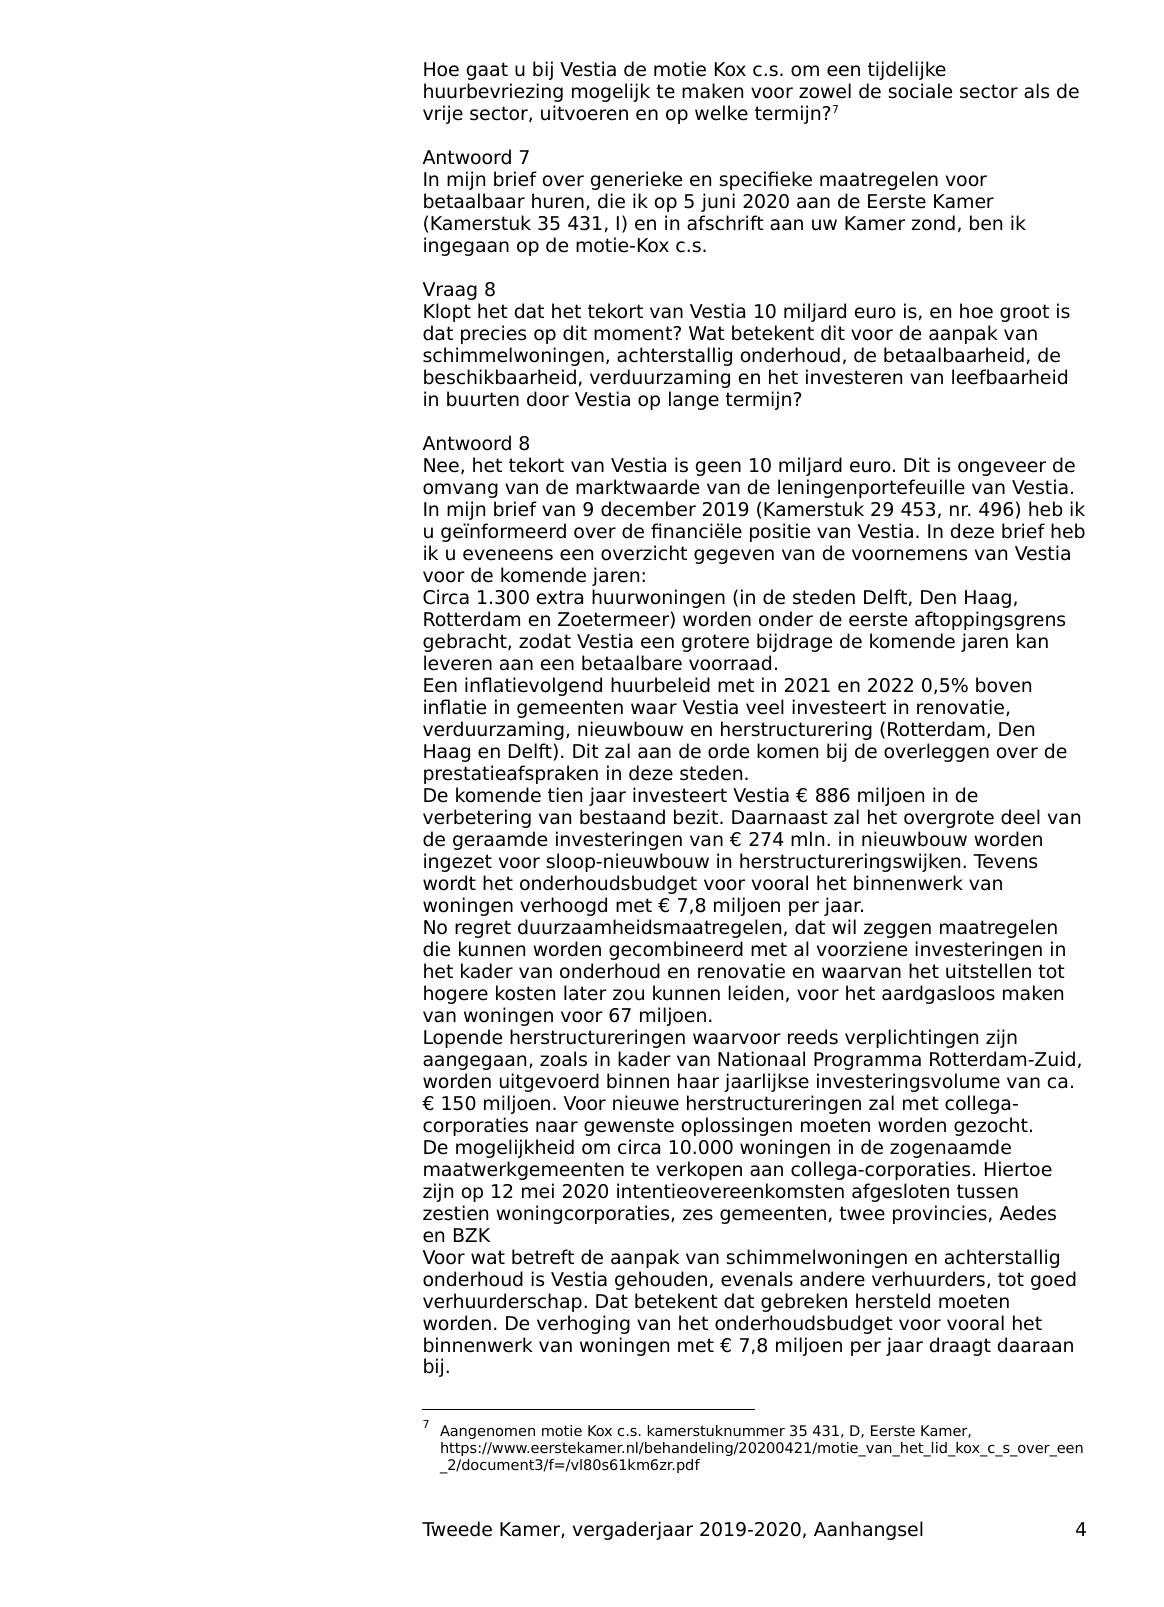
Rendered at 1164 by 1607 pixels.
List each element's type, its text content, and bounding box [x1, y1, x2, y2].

text Hoe gaat u bij Vestia de motie Kox c.s. om een tijdelijke huurbevriezing mogelijk te maken voor zowel de sociale sector als de vrije sector, uitvoeren en op welke termijn? [422, 59, 1087, 125]
text Antwoord 7 [422, 147, 1087, 169]
text Aangenomen motie Kox c.s. kamerstuknummer 35 431, D, Eerste Kamer, https://www.eerstekamer.nl/behandeling/20200421/motie_van_het_lid_kox_c_s_over_een_2/document3/f=/vl80s61km6zr.pdf [422, 1418, 1087, 1474]
text Circa 1.300 extra huurwoningen (in de steden Delft, Den Haag, Rotterdam en Zoetermeer) worden onder de eerste aftoppingsgrens gebracht, zodat Vestia een grotere bijdrage de komende jaren kan leveren aan een betaalbare voorraad. [422, 587, 1087, 675]
text Nee, het tekort van Vestia is geen 10 miljard euro. Dit is ongeveer de omvang van de marktwaarde van de leningenportefeuille van Vestia. In mijn brief van 9 december 2019 (Kamerstuk 29 453, nr. 496) heb ik u geïnformeerd over de financiële positie van Vestia. In deze brief heb ik u eveneens een overzicht gegeven van de voornemens van Vestia voor de komende jaren: [422, 455, 1087, 587]
text Klopt het dat het tekort van Vestia 10 miljard euro is, en hoe groot is dat precies op dit moment? Wat betekent dit voor de aanpak van schimmelwoningen, achterstallig onderhoud, de betaalbaarheid, de beschikbaarheid, verduurzaming en het investeren van leefbaarheid in buurten door Vestia op lange termijn? [422, 301, 1087, 411]
text Voor wat betreft de aanpak van schimmelwoningen en achterstallig onderhoud is Vestia gehouden, evenals andere verhuurders, tot goed verhuurderschap. Dat betekent dat gebreken hersteld moeten worden. De verhoging van het onderhoudsbudget voor vooral het binnenwerk van woningen met € 7,8 miljoen per jaar draagt daaraan bij. [422, 1247, 1087, 1378]
text Vraag 8 [422, 279, 1087, 301]
text De mogelijkheid om circa 10.000 woningen in de zogenaamde maatwerkgemeenten te verkopen aan collega-corporaties. Hiertoe zijn op 12 mei 2020 intentieovereenkomsten afgesloten tussen zestien woningcorporaties, zes gemeenten, twee provincies, Aedes en BZK [422, 1137, 1087, 1247]
text No regret duurzaamheidsmaatregelen, dat wil zeggen maatregelen die kunnen worden gecombineerd met al voorziene investeringen in het kader van onderhoud en renovatie en waarvan het uitstellen tot hogere kosten later zou kunnen leiden, voor het aardgasloos maken van woningen voor 67 miljoen. [422, 917, 1087, 1027]
text De komende tien jaar investeert Vestia € 886 miljoen in de verbetering van bestaand bezit. Daarnaast zal het overgrote deel van de geraamde investeringen van € 274 mln. in nieuwbouw worden ingezet voor sloop-nieuwbouw in herstructureringswijken. Tevens wordt het onderhoudsbudget voor vooral het binnenwerk van woningen verhoogd met € 7,8 miljoen per jaar. [422, 785, 1087, 917]
text Antwoord 8 [422, 433, 1087, 455]
text In mijn brief over generieke en specifieke maatregelen voor betaalbaar huren, die ik op 5 juni 2020 aan de Eerste Kamer (Kamerstuk 35 431, I) en in afschrift aan uw Kamer zond, ben ik ingegaan op de motie-Kox c.s. [422, 169, 1087, 257]
text Lopende herstructureringen waarvoor reeds verplichtingen zijn aangegaan, zoals in kader van Nationaal Programma Rotterdam-Zuid, worden uitgevoerd binnen haar jaarlijkse investeringsvolume van ca. € 150 miljoen. Voor nieuwe herstructureringen zal met collega-corporaties naar gewenste oplossingen moeten worden gezocht. [422, 1027, 1087, 1137]
text Een inflatievolgend huurbeleid met in 2021 en 2022 0,5% boven inflatie in gemeenten waar Vestia veel investeert in renovatie, verduurzaming, nieuwbouw en herstructurering (Rotterdam, Den Haag en Delft). Dit zal aan de orde komen bij de overleggen over de prestatieafspraken in deze steden. [422, 675, 1087, 785]
